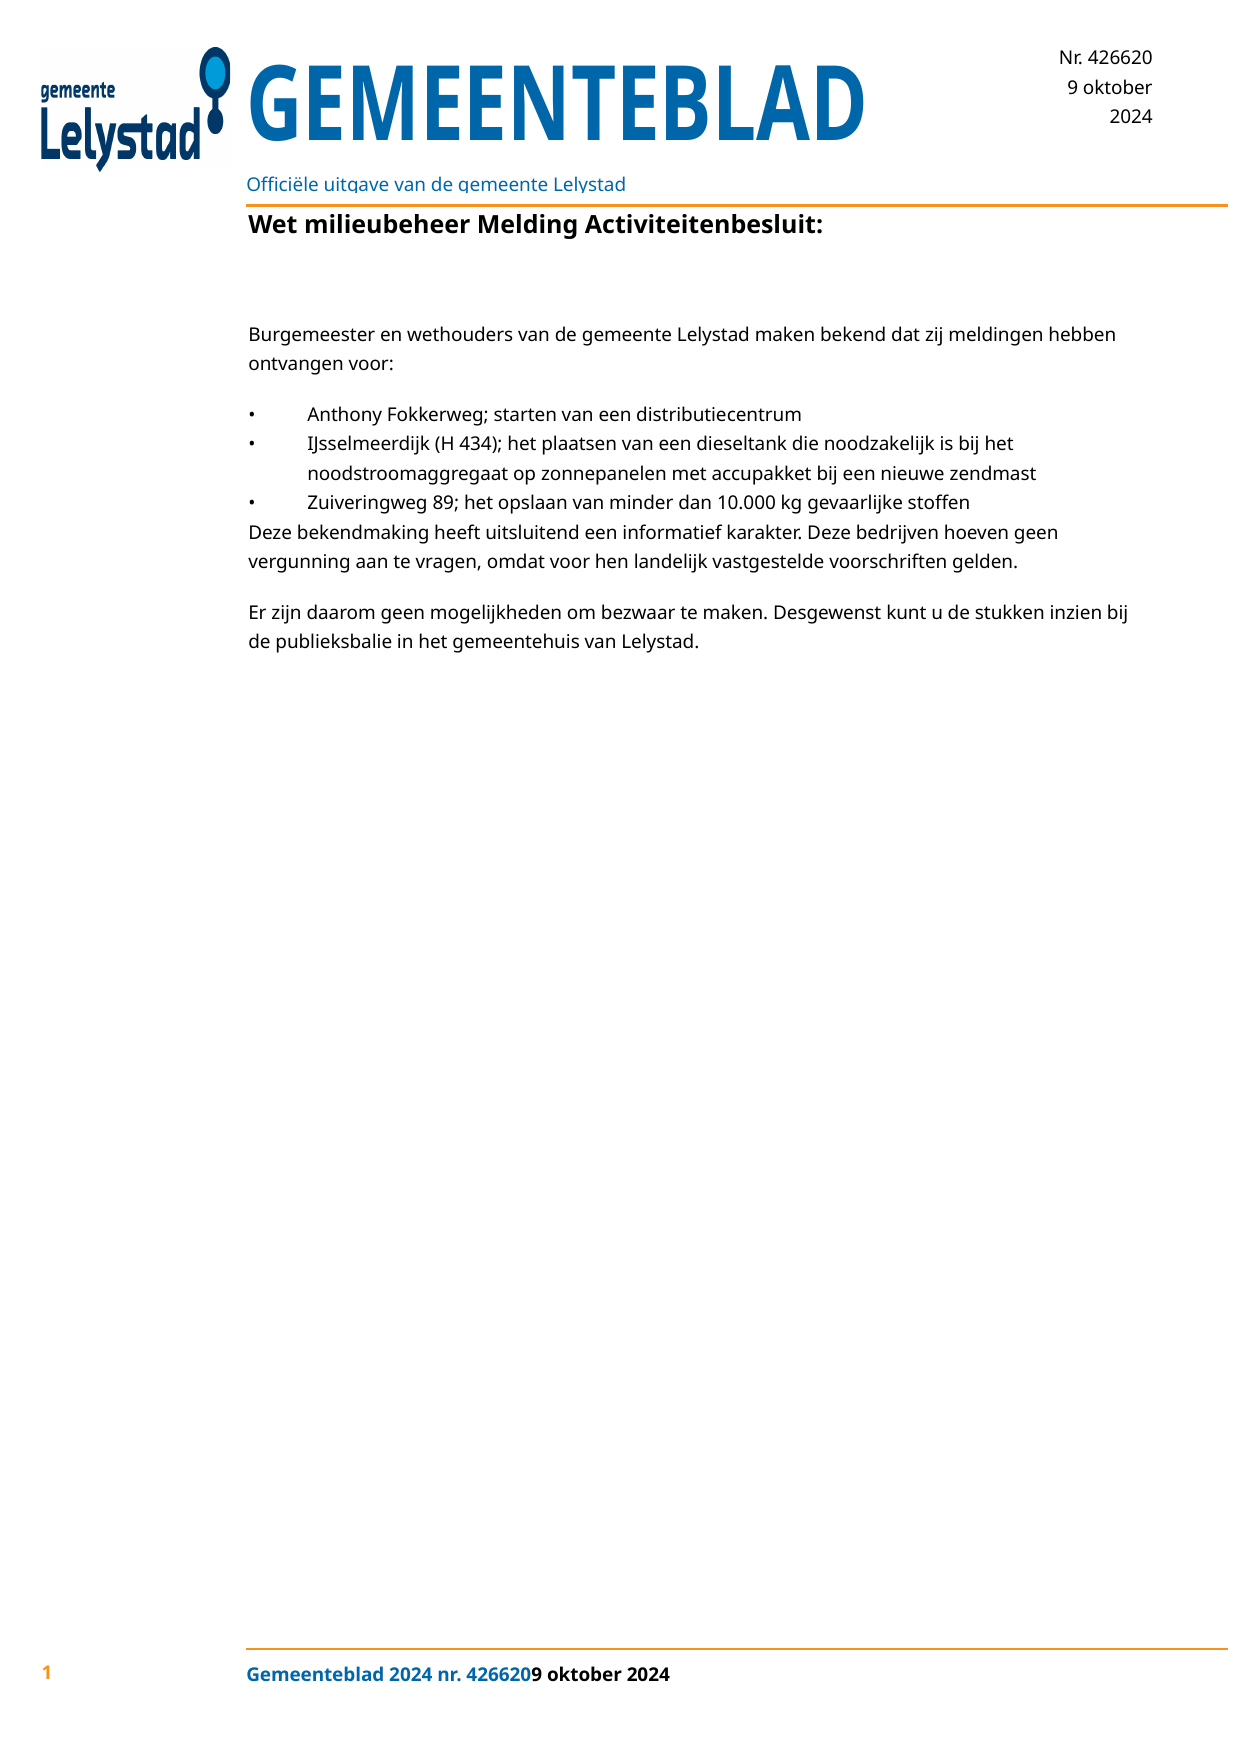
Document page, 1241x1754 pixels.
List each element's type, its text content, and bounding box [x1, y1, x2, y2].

picture [41, 47, 231, 172]
list IJsselmeerdijk (H 434); het plaatsen van een dieseltank die noodzakelijk is bij het noodstroomaggregaat op zonnepanelen met accupakket bij een nieuwe zendmast [248, 430, 1152, 486]
text Wet milieubeheer Melding Activiteitenbesluit: [248, 207, 1152, 241]
list Anthony Fokkerweg; starten van een distributiecentrum [248, 401, 1152, 426]
text Burgemeester en wethouders van de gemeente Lelystad maken bekend dat zij meldingen hebben ontvangen voor: [248, 321, 1152, 376]
list Zuiveringweg 89; het opslaan van minder dan 10.000 kg gevaarlijke stoffen [248, 489, 1152, 515]
text Er zijn daarom geen mogelijkheden om bezwaar te maken. Desgewenst kunt u de stukken inzien bij de publieksbalie in het gemeentehuis van Lelystad. [248, 599, 1152, 654]
text Deze bekendmaking heeft uitsluitend een informatief karakter. Deze bedrijven hoeven geen vergunning aan te vragen, omdat voor hen landelijk vastgestelde voorschriften gelden. [248, 519, 1152, 574]
